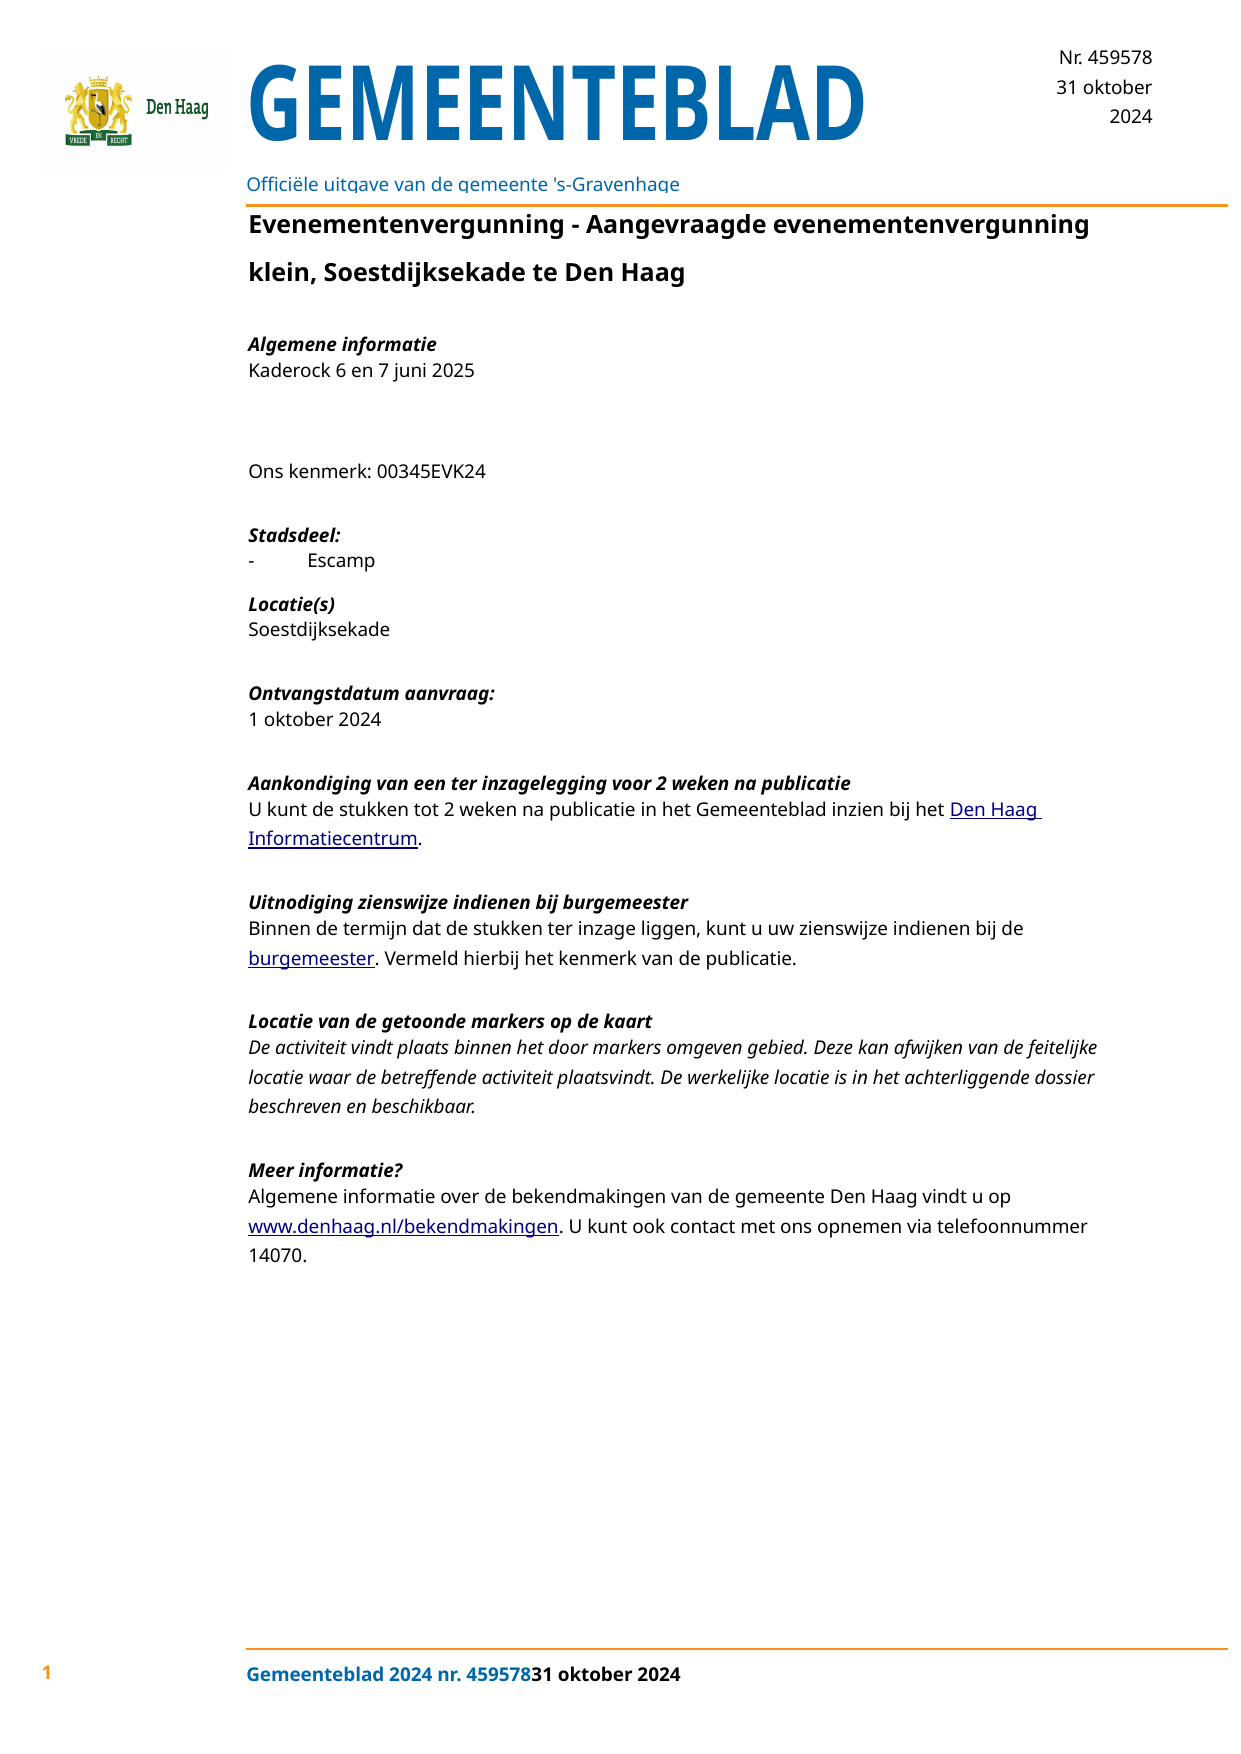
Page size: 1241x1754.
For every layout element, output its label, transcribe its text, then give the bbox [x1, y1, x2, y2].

list Escamp [248, 548, 1152, 573]
text Meer informatie? [248, 1158, 1152, 1183]
text Locatie van de getoonde markers op de kaart [248, 1009, 1152, 1034]
text Stadsdeel: [248, 522, 1152, 548]
text U kunt de stukken tot 2 weken na publicatie in het Gemeenteblad inzien bij het Den Haag Informatiecentrum. [248, 796, 1152, 851]
text Kaderock 6 en 7 juni 2025 [248, 357, 1152, 383]
text Uitnodiging zienswijze indienen bij burgemeester [248, 889, 1152, 915]
text Ons kenmerk: 00345EVK24 [248, 458, 1152, 484]
text Soestdijksekade [248, 617, 1152, 642]
text Binnen de termijn dat de stukken ter inzage liggen, kunt u uw zienswijze indienen bij de burgemeester. Vermeld hierbij het kenmerk van de publicatie. [248, 915, 1152, 971]
text Locatie(s) [248, 591, 1152, 617]
text De activiteit vindt plaats binnen het door markers omgeven gebied. Deze kan afwijken van de feitelijke locatie waar de betreffende activiteit plaatsvindt. De werkelijke locatie is in het achterliggende dossier beschreven en beschikbaar. [248, 1034, 1152, 1119]
picture [41, 47, 231, 172]
text Algemene informatie over de bekendmakingen van de gemeente Den Haag vindt u op www.denhaag.nl/bekendmakingen. U kunt ook contact met ons opnemen via telefoonnummer 14070. [248, 1183, 1152, 1268]
text Evenementenvergunning - Aangevraagde evenementenvergunning klein, Soestdijksekade te Den Haag [248, 207, 1152, 288]
text Aankondiging van een ter inzagelegging voor 2 weken na publicatie [248, 770, 1152, 796]
text Algemene informatie [248, 331, 1152, 357]
text Ontvangstdatum aanvraag: [248, 681, 1152, 706]
text 1 oktober 2024 [248, 706, 1152, 732]
